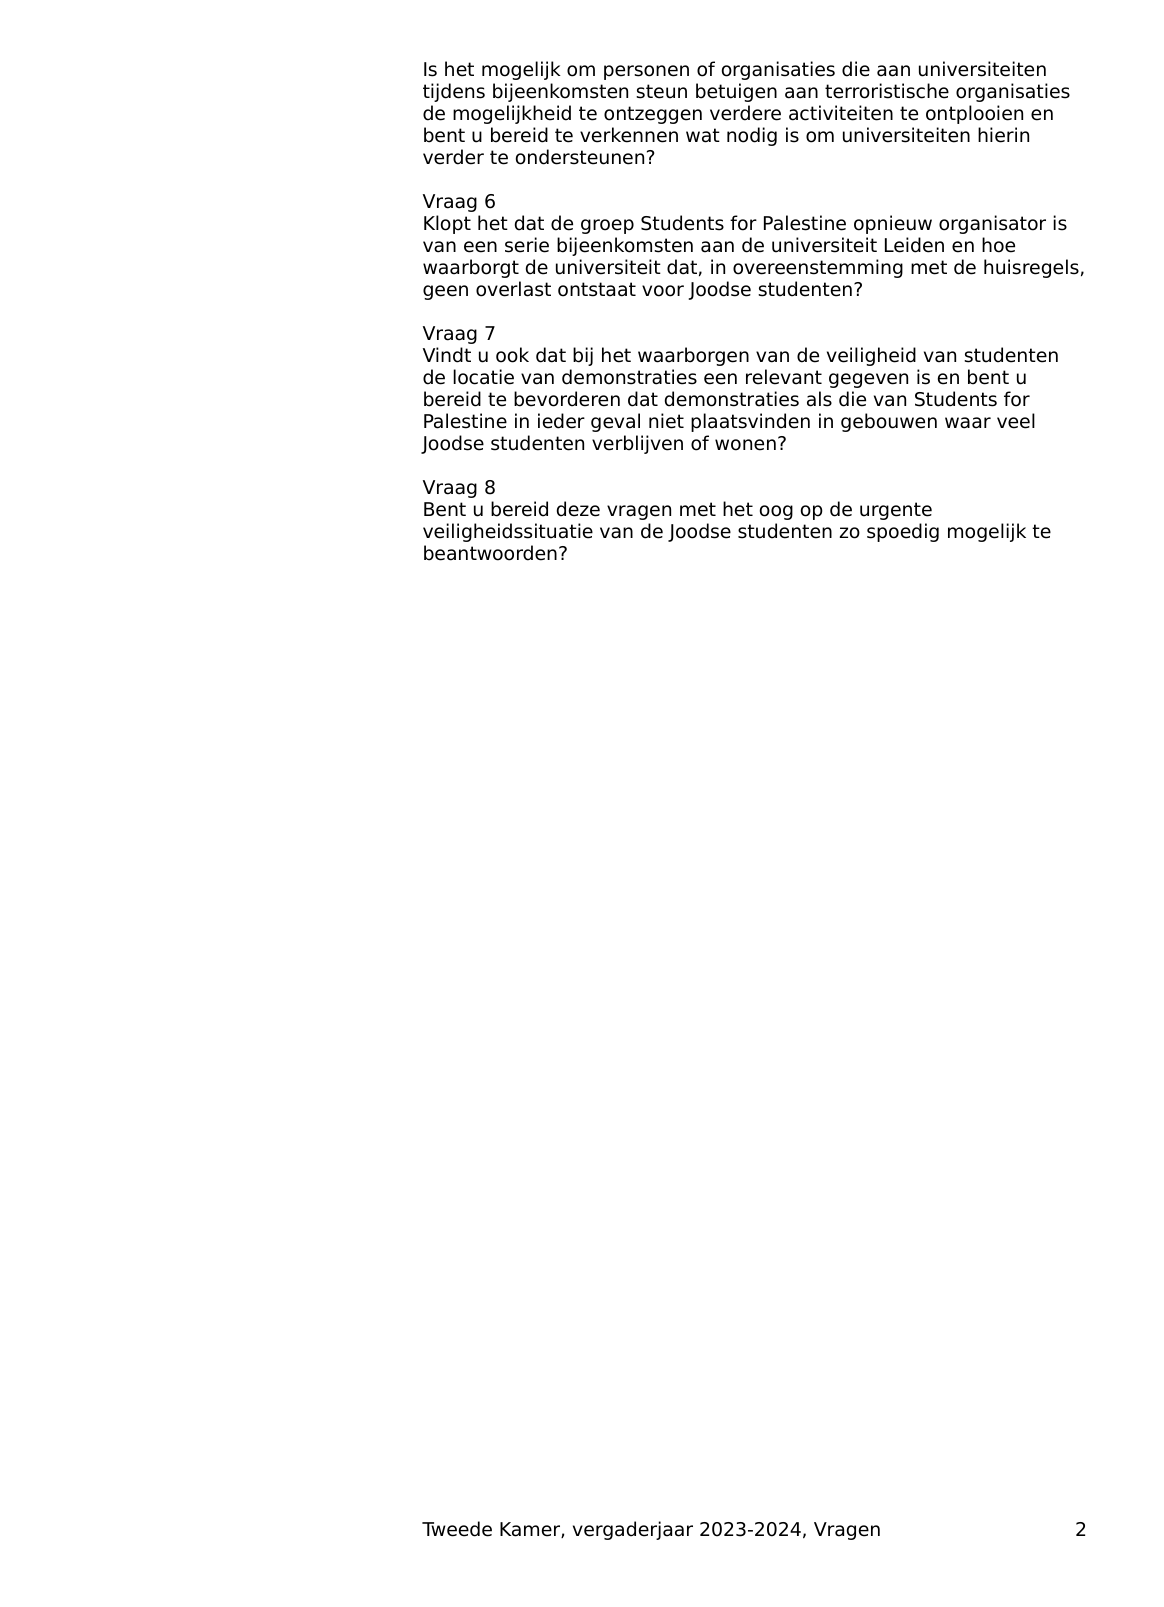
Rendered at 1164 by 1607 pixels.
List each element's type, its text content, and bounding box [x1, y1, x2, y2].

text Klopt het dat de groep Students for Palestine opnieuw organisator is van een serie bijeenkomsten aan de universiteit Leiden en hoe waarborgt de universiteit dat, in overeenstemming met de huisregels, geen overlast ontstaat voor Joodse studenten? [422, 213, 1087, 301]
text Vraag 6 [422, 191, 1087, 213]
text Bent u bereid deze vragen met het oog op de urgente veiligheidssituatie van de Joodse studenten zo spoedig mogelijk te beantwoorden? [422, 499, 1087, 565]
text Vraag 8 [422, 477, 1087, 499]
text Vraag 7 [422, 323, 1087, 345]
text Vindt u ook dat bij het waarborgen van de veiligheid van studenten de locatie van demonstraties een relevant gegeven is en bent u bereid te bevorderen dat demonstraties als die van Students for Palestine in ieder geval niet plaatsvinden in gebouwen waar veel Joodse studenten verblijven of wonen? [422, 345, 1087, 455]
text Is het mogelijk om personen of organisaties die aan universiteiten tijdens bijeenkomsten steun betuigen aan terroristische organisaties de mogelijkheid te ontzeggen verdere activiteiten te ontplooien en bent u bereid te verkennen wat nodig is om universiteiten hierin verder te ondersteunen? [422, 59, 1087, 169]
